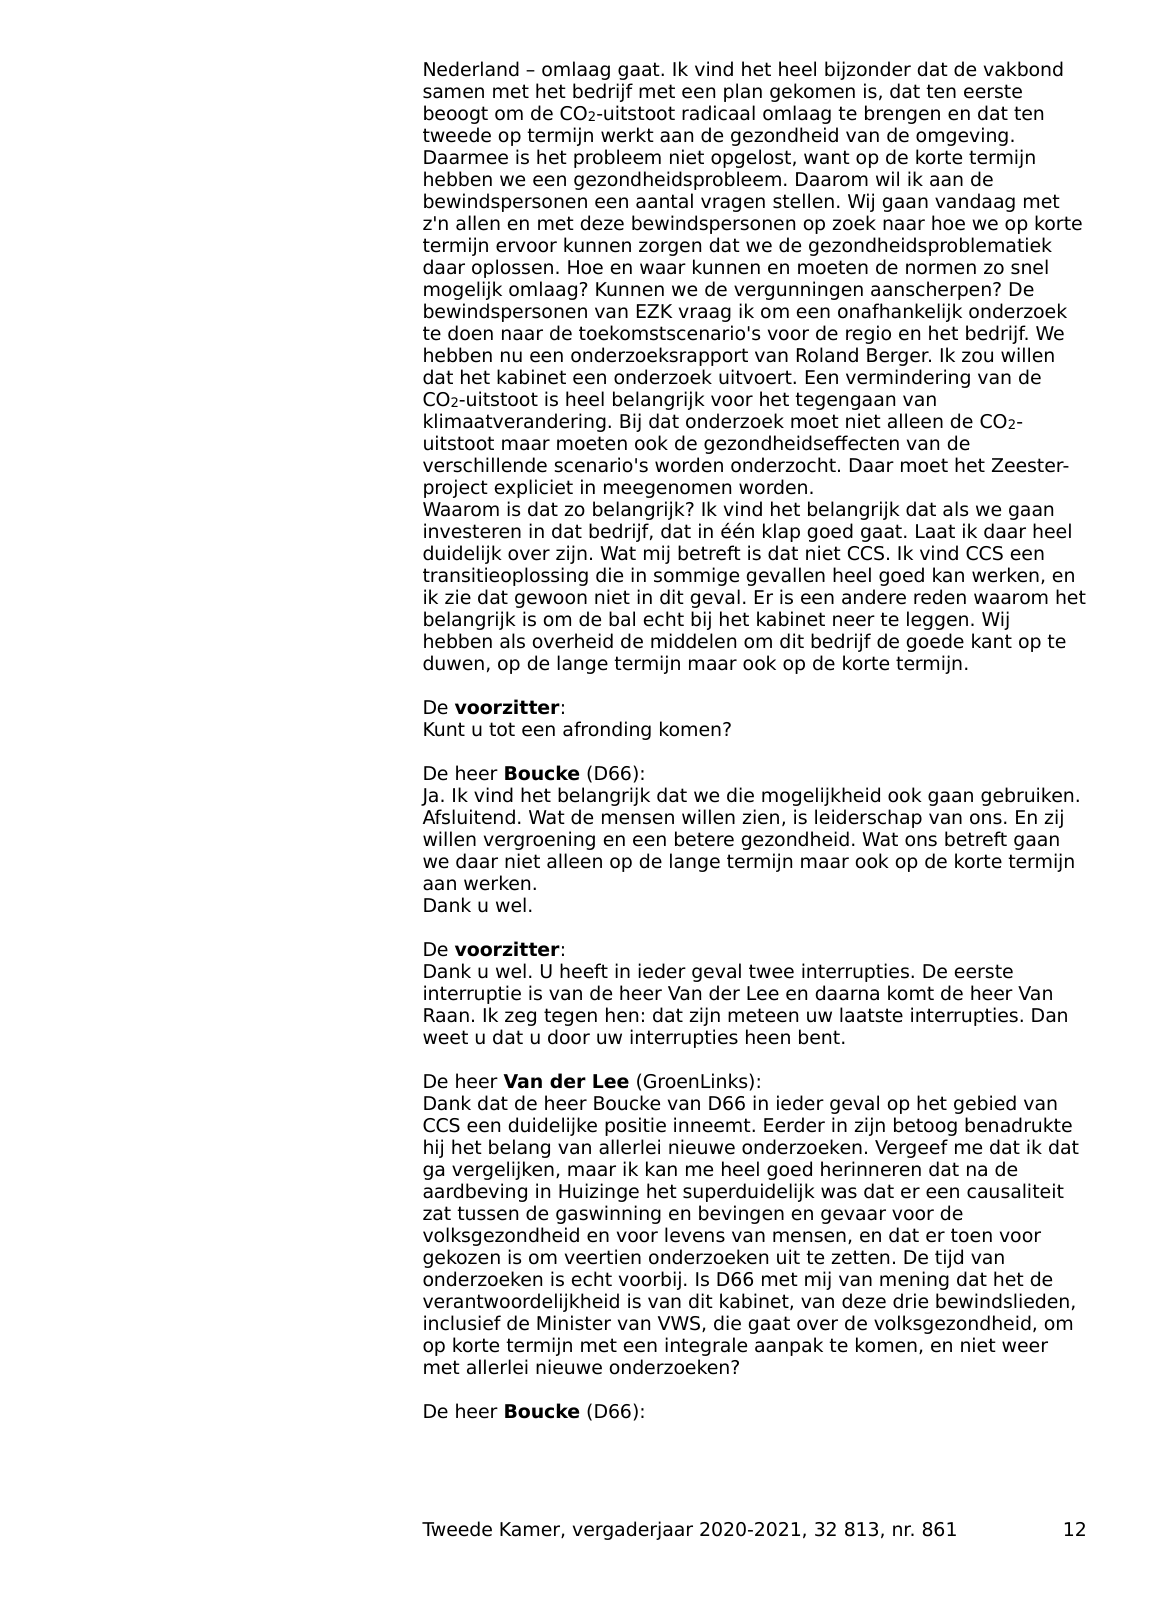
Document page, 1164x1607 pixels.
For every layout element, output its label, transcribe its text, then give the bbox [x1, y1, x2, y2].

text Daarmee is het probleem niet opgelost, want op de korte termijn hebben we een gezondheidsprobleem. Daarom wil ik aan de bewindspersonen een aantal vragen stellen. Wij gaan vandaag met z'n allen en met deze bewindspersonen op zoek naar hoe we op korte termijn ervoor kunnen zorgen dat we de gezondheidsproblematiek daar oplossen. Hoe en waar kunnen en moeten de normen zo snel mogelijk omlaag? Kunnen we de vergunningen aanscherpen? De bewindspersonen van EZK vraag ik om een onafhankelijk onderzoek te doen naar de toekomstscenario's voor de regio en het bedrijf. We hebben nu een onderzoeksrapport van Roland Berger. Ik zou willen dat het kabinet een onderzoek uitvoert. Een vermindering van de CO2-uitstoot is heel belangrijk voor het tegengaan van klimaatverandering. Bij dat onderzoek moet niet alleen de CO2-uitstoot maar moeten ook de gezondheidseffecten van de verschillende scenario's worden onderzocht. Daar moet het Zeester-project expliciet in meegenomen worden. [422, 147, 1087, 499]
text Ja. Ik vind het belangrijk dat we die mogelijkheid ook gaan gebruiken. [422, 785, 1087, 807]
text De voorzitter: [422, 697, 1087, 719]
text Waarom is dat zo belangrijk? Ik vind het belangrijk dat als we gaan investeren in dat bedrijf, dat in één klap goed gaat. Laat ik daar heel duidelijk over zijn. Wat mij betreft is dat niet CCS. Ik vind CCS een transitieoplossing die in sommige gevallen heel goed kan werken, en ik zie dat gewoon niet in dit geval. Er is een andere reden waarom het belangrijk is om de bal echt bij het kabinet neer te leggen. Wij hebben als overheid de middelen om dit bedrijf de goede kant op te duwen, op de lange termijn maar ook op de korte termijn. [422, 499, 1087, 674]
text Afsluitend. Wat de mensen willen zien, is leiderschap van ons. En zij willen vergroening en een betere gezondheid. Wat ons betreft gaan we daar niet alleen op de lange termijn maar ook op de korte termijn aan werken. [422, 807, 1087, 895]
text Nederland – omlaag gaat. Ik vind het heel bijzonder dat de vakbond samen met het bedrijf met een plan gekomen is, dat ten eerste beoogt om de CO2-uitstoot radicaal omlaag te brengen en dat ten tweede op termijn werkt aan de gezondheid van de omgeving. [422, 59, 1087, 147]
text De heer Boucke (D66): [422, 1401, 1087, 1423]
text De heer Boucke (D66): [422, 763, 1087, 785]
text De voorzitter: [422, 939, 1087, 961]
text Dank u wel. [422, 895, 1087, 917]
text De heer Van der Lee (GroenLinks): [422, 1071, 1087, 1093]
text Kunt u tot een afronding komen? [422, 719, 1087, 741]
text Dank u wel. U heeft in ieder geval twee interrupties. De eerste interruptie is van de heer Van der Lee en daarna komt de heer Van Raan. Ik zeg tegen hen: dat zijn meteen uw laatste interrupties. Dan weet u dat u door uw interrupties heen bent. [422, 961, 1087, 1049]
text Dank dat de heer Boucke van D66 in ieder geval op het gebied van CCS een duidelijke positie inneemt. Eerder in zijn betoog benadrukte hij het belang van allerlei nieuwe onderzoeken. Vergeef me dat ik dat ga vergelijken, maar ik kan me heel goed herinneren dat na de aardbeving in Huizinge het superduidelijk was dat er een causaliteit zat tussen de gaswinning en bevingen en gevaar voor de volksgezondheid en voor levens van mensen, en dat er toen voor gekozen is om veertien onderzoeken uit te zetten. De tijd van onderzoeken is echt voorbij. Is D66 met mij van mening dat het de verantwoordelijkheid is van dit kabinet, van deze drie bewindslieden, inclusief de Minister van VWS, die gaat over de volksgezondheid, om op korte termijn met een integrale aanpak te komen, en niet weer met allerlei nieuwe onderzoeken? [422, 1093, 1087, 1379]
